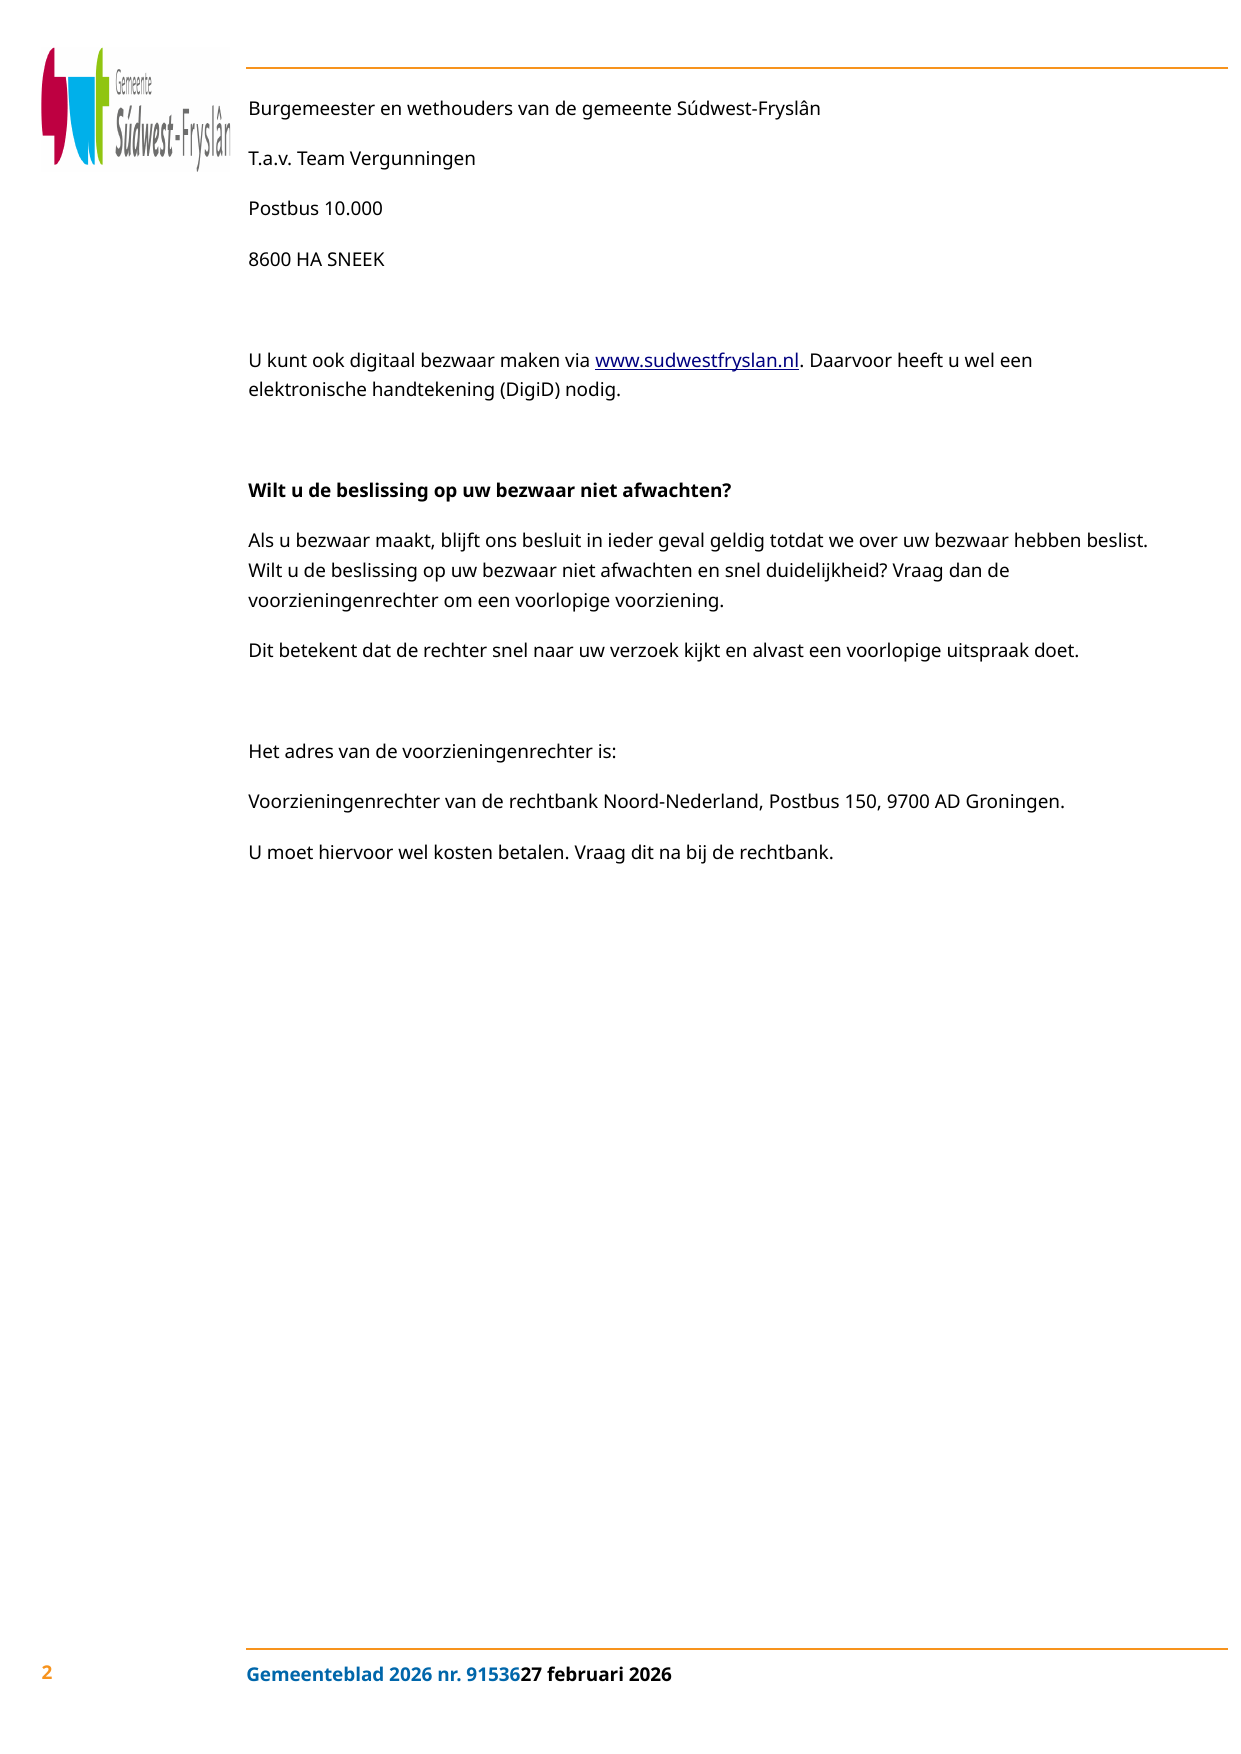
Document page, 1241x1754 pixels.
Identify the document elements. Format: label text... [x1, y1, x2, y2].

text U moet hiervoor wel kosten betalen. Vraag dit na bij de rechtbank. [248, 839, 1152, 865]
text Burgemeester en wethouders van de gemeente Súdwest-Fryslân [248, 95, 1152, 121]
text Postbus 10.000 [248, 196, 1152, 221]
picture [41, 47, 231, 172]
text Als u bezwaar maakt, blijft ons besluit in ieder geval geldig totdat we over uw bezwaar hebben beslist. Wilt u de beslissing op uw bezwaar niet afwachten en snel duidelijkheid? Vraag dan de voorzieningenrechter om een voorlopige voorziening. [248, 528, 1152, 613]
text T.a.v. Team Vergunningen [248, 145, 1152, 171]
text U kunt ook digitaal bezwaar maken via www.sudwestfryslan.nl. Daarvoor heeft u wel een elektronische handtekening (DigiD) nodig. [248, 347, 1152, 402]
text Dit betekent dat de rechter snel naar uw verzoek kijkt en alvast een voorlopige uitspraak doet. [248, 637, 1152, 663]
text Wilt u de beslissing op uw bezwaar niet afwachten? [248, 477, 1152, 503]
text 8600 HA SNEEK [248, 246, 1152, 272]
text Voorzieningenrechter van de rechtbank Noord-Nederland, Postbus 150, 9700 AD Groningen. [248, 788, 1152, 814]
text Het adres van de voorzieningenrechter is: [248, 738, 1152, 764]
